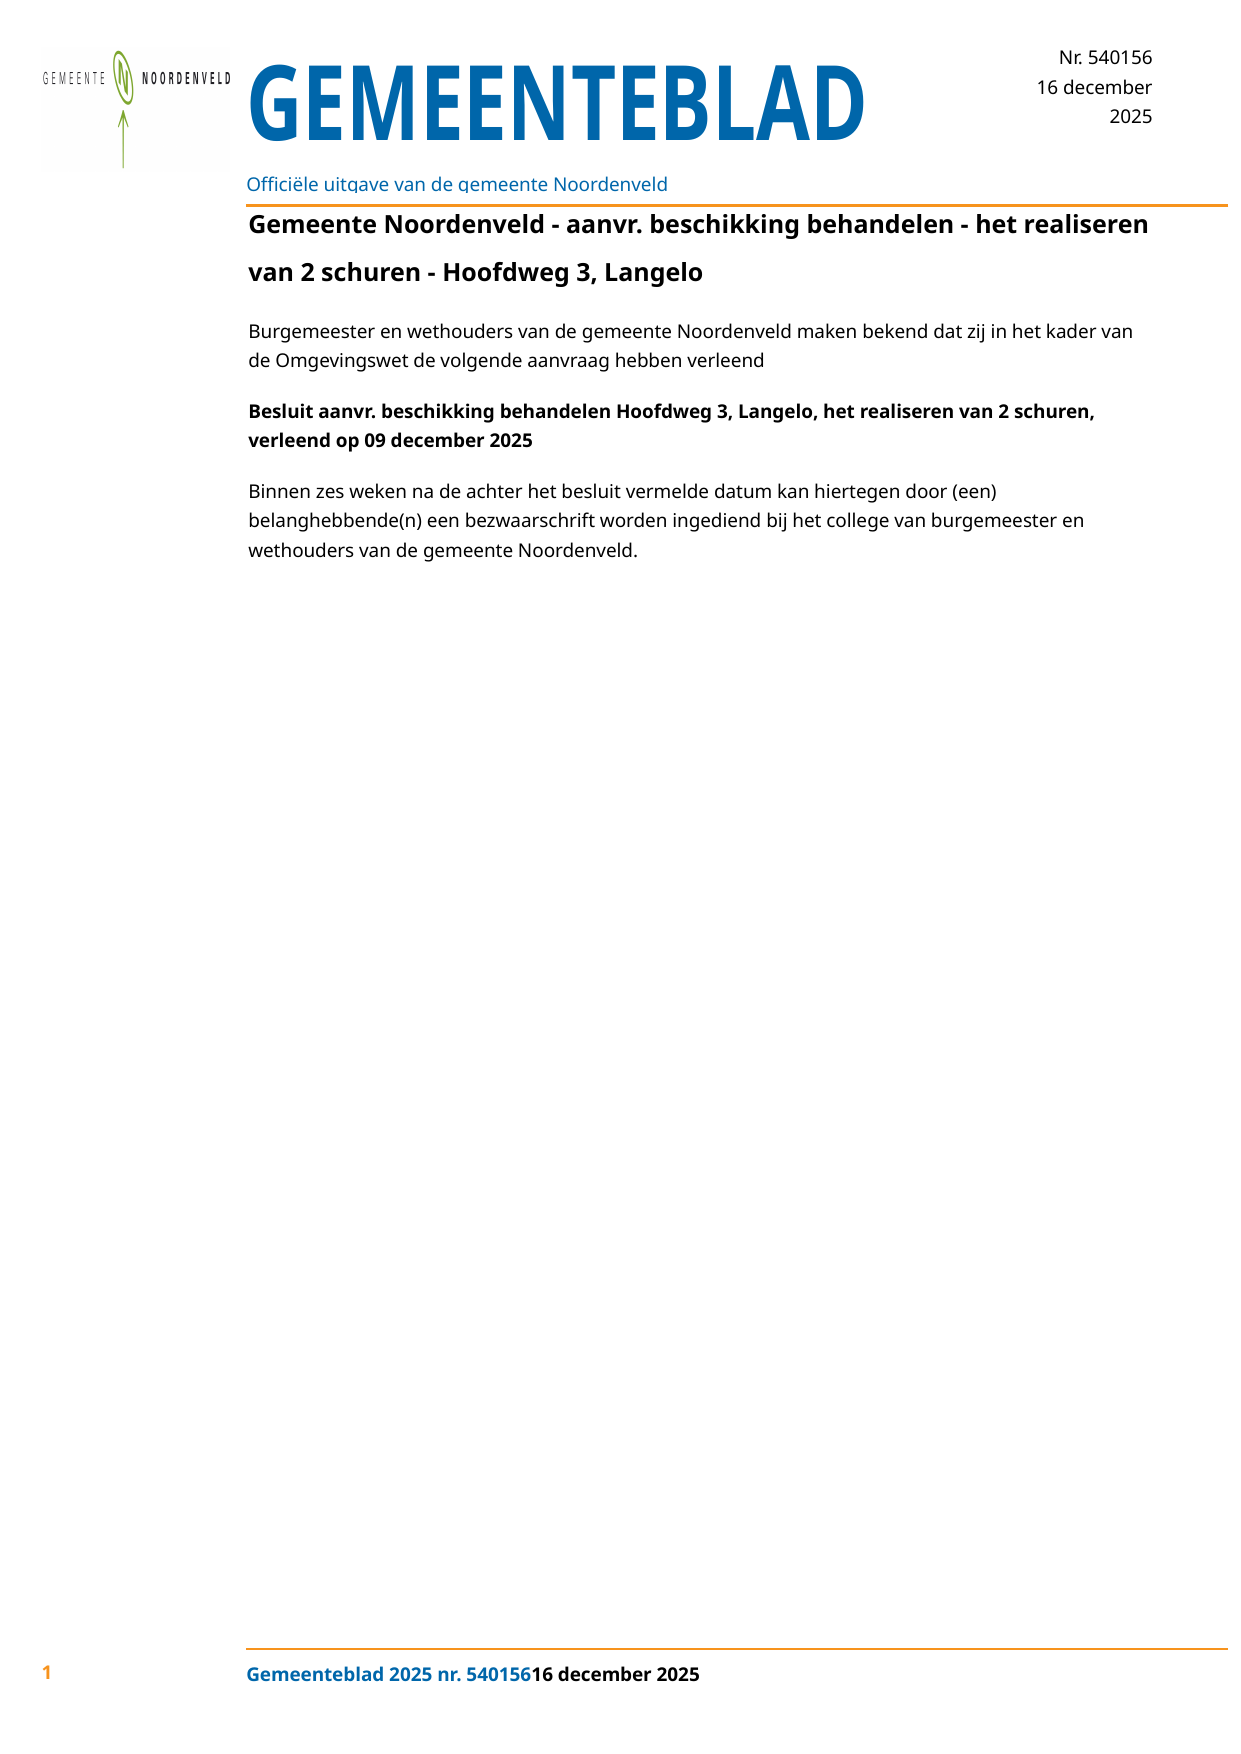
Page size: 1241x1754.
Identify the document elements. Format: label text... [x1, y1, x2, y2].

text Besluit aanvr. beschikking behandelen Hoofdweg 3, Langelo, het realiseren van 2 schuren, verleend op 09 december 2025 [248, 398, 1152, 453]
text Burgemeester en wethouders van de gemeente Noordenveld maken bekend dat zij in het kader van de Omgevingswet de volgende aanvraag hebben verleend [248, 318, 1152, 373]
text Gemeente Noordenveld - aanvr. beschikking behandelen - het realiseren van 2 schuren - Hoofdweg 3, Langelo [248, 207, 1152, 288]
text Binnen zes weken na de achter het besluit vermelde datum kan hiertegen door (een) belanghebbende(n) een bezwaarschrift worden ingediend bij het college van burgemeester en wethouders van de gemeente Noordenveld. [248, 478, 1152, 563]
picture [41, 47, 231, 172]
